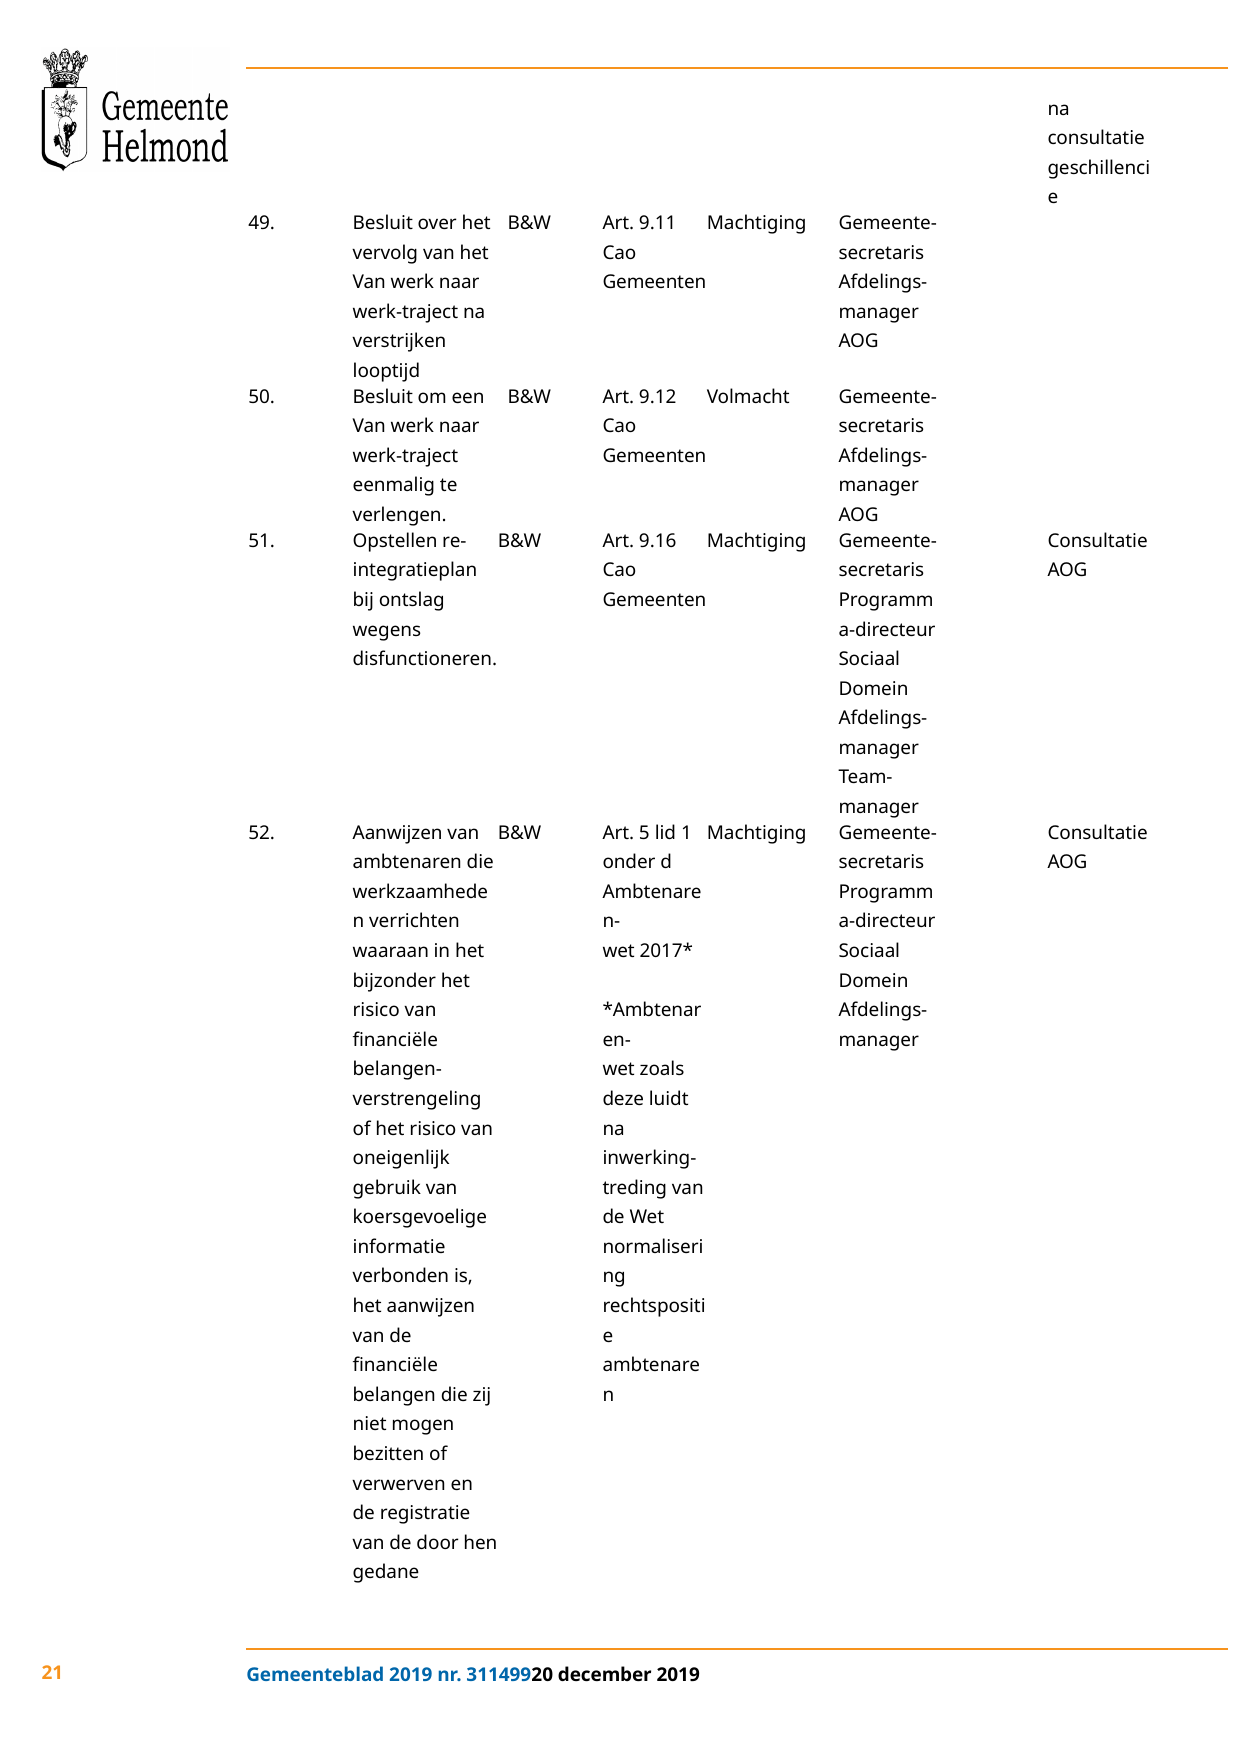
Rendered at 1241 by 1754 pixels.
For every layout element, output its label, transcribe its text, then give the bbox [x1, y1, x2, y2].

table_cell 50. [248, 383, 352, 527]
table_cell Besluit over het vervolg van het Van werk naar werk-traject na verstrijken looptijd [353, 209, 498, 383]
table_cell 51. [248, 527, 352, 819]
table_cell [1047, 209, 1152, 383]
table_cell [943, 209, 1047, 383]
table_cell [1047, 383, 1152, 527]
table_cell [602, 95, 707, 209]
table_cell Consultatie AOG [1047, 527, 1152, 819]
table_cell B&W [498, 527, 602, 819]
table_cell 49. [248, 209, 352, 383]
table_cell Aanwijzen van ambtenaren die werkzaamheden verrichten waaraan in het bijzonder het risico van financiële belangen-verstrengeling of het risico van oneigenlijk gebruik van koersgevoelige informatie verbonden is, het aanwijzen van de financiële belangen die zij niet mogen bezitten of verwerven en de registratie van de door hen gedane [353, 819, 498, 1584]
table_cell B&W [498, 819, 602, 1584]
table_cell [943, 95, 1047, 209]
table_cell B&W [498, 383, 602, 527]
table_cell Gemeente-secretaris Programma-directeur Sociaal Domein Afdelings- manager [838, 819, 943, 1584]
table_cell B&W [498, 209, 602, 383]
table_cell Opstellen re-integratieplan bij ontslag wegens disfunctioneren. [353, 527, 498, 819]
table_cell Art. 9.11 Cao Gemeenten [602, 209, 707, 383]
table_cell na consultatie geschillencie [1047, 95, 1152, 209]
table_cell Volmacht [707, 383, 838, 527]
table_cell [498, 95, 602, 209]
table_cell [943, 383, 1047, 527]
table_cell Machtiging [707, 209, 838, 383]
table_cell Art. 5 lid 1 onder d Ambtenaren- wet 2017* *Ambtenaren- wet zoals deze luidt na inwerking- treding van de Wet normalisering rechtspositie ambtenaren [602, 819, 707, 1584]
table_cell Consultatie AOG [1047, 819, 1152, 1584]
table_cell Art. 9.12 Cao Gemeenten [602, 383, 707, 527]
table_cell Machtiging [707, 819, 838, 1584]
table_cell [707, 95, 838, 209]
table_cell Gemeente-secretaris Afdelings- manager AOG [838, 383, 943, 527]
table_cell [248, 95, 352, 209]
table_cell 52. [248, 819, 352, 1584]
table_cell [838, 95, 943, 209]
table_cell [943, 819, 1047, 1584]
picture [41, 47, 231, 172]
table_cell Art. 9.16 Cao Gemeenten [602, 527, 707, 819]
table_cell [353, 95, 498, 209]
table_cell Machtiging [707, 527, 838, 819]
table_cell Gemeente-secretaris Afdelings- manager AOG [838, 209, 943, 383]
table_cell Gemeente-secretaris Programma-directeur Sociaal Domein Afdelings- manager Team- manager [838, 527, 943, 819]
table_cell Besluit om een Van werk naar werk-traject eenmalig te verlengen. [353, 383, 498, 527]
table_cell [943, 527, 1047, 819]
